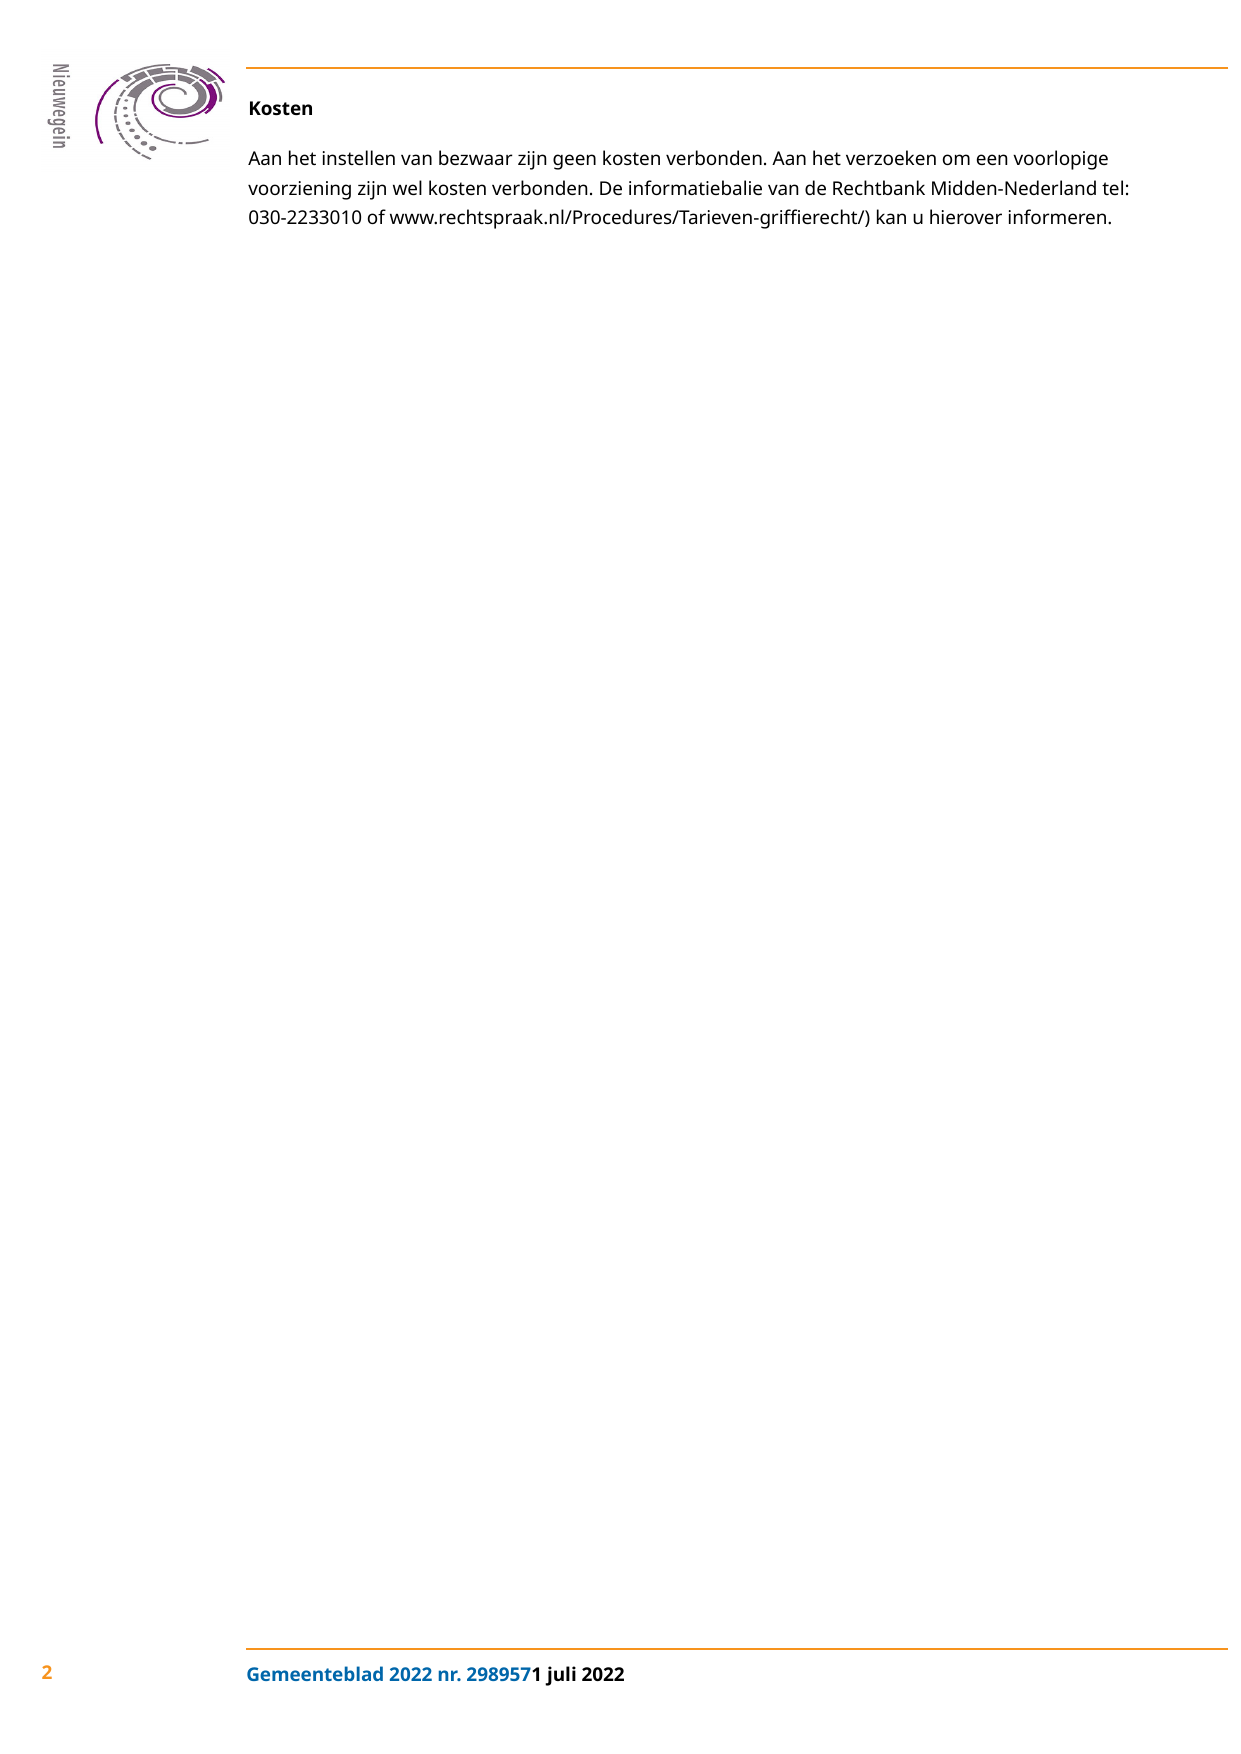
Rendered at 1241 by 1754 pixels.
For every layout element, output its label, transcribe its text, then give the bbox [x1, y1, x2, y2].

text Kosten [248, 95, 1152, 121]
picture [41, 47, 231, 172]
text Aan het instellen van bezwaar zijn geen kosten verbonden. Aan het verzoeken om een voorlopige voorziening zijn wel kosten verbonden. De informatiebalie van de Rechtbank Midden-Nederland tel: 030-2233010 of www.rechtspraak.nl/Procedures/Tarieven-griffierecht/) kan u hierover informeren. [248, 145, 1152, 230]
